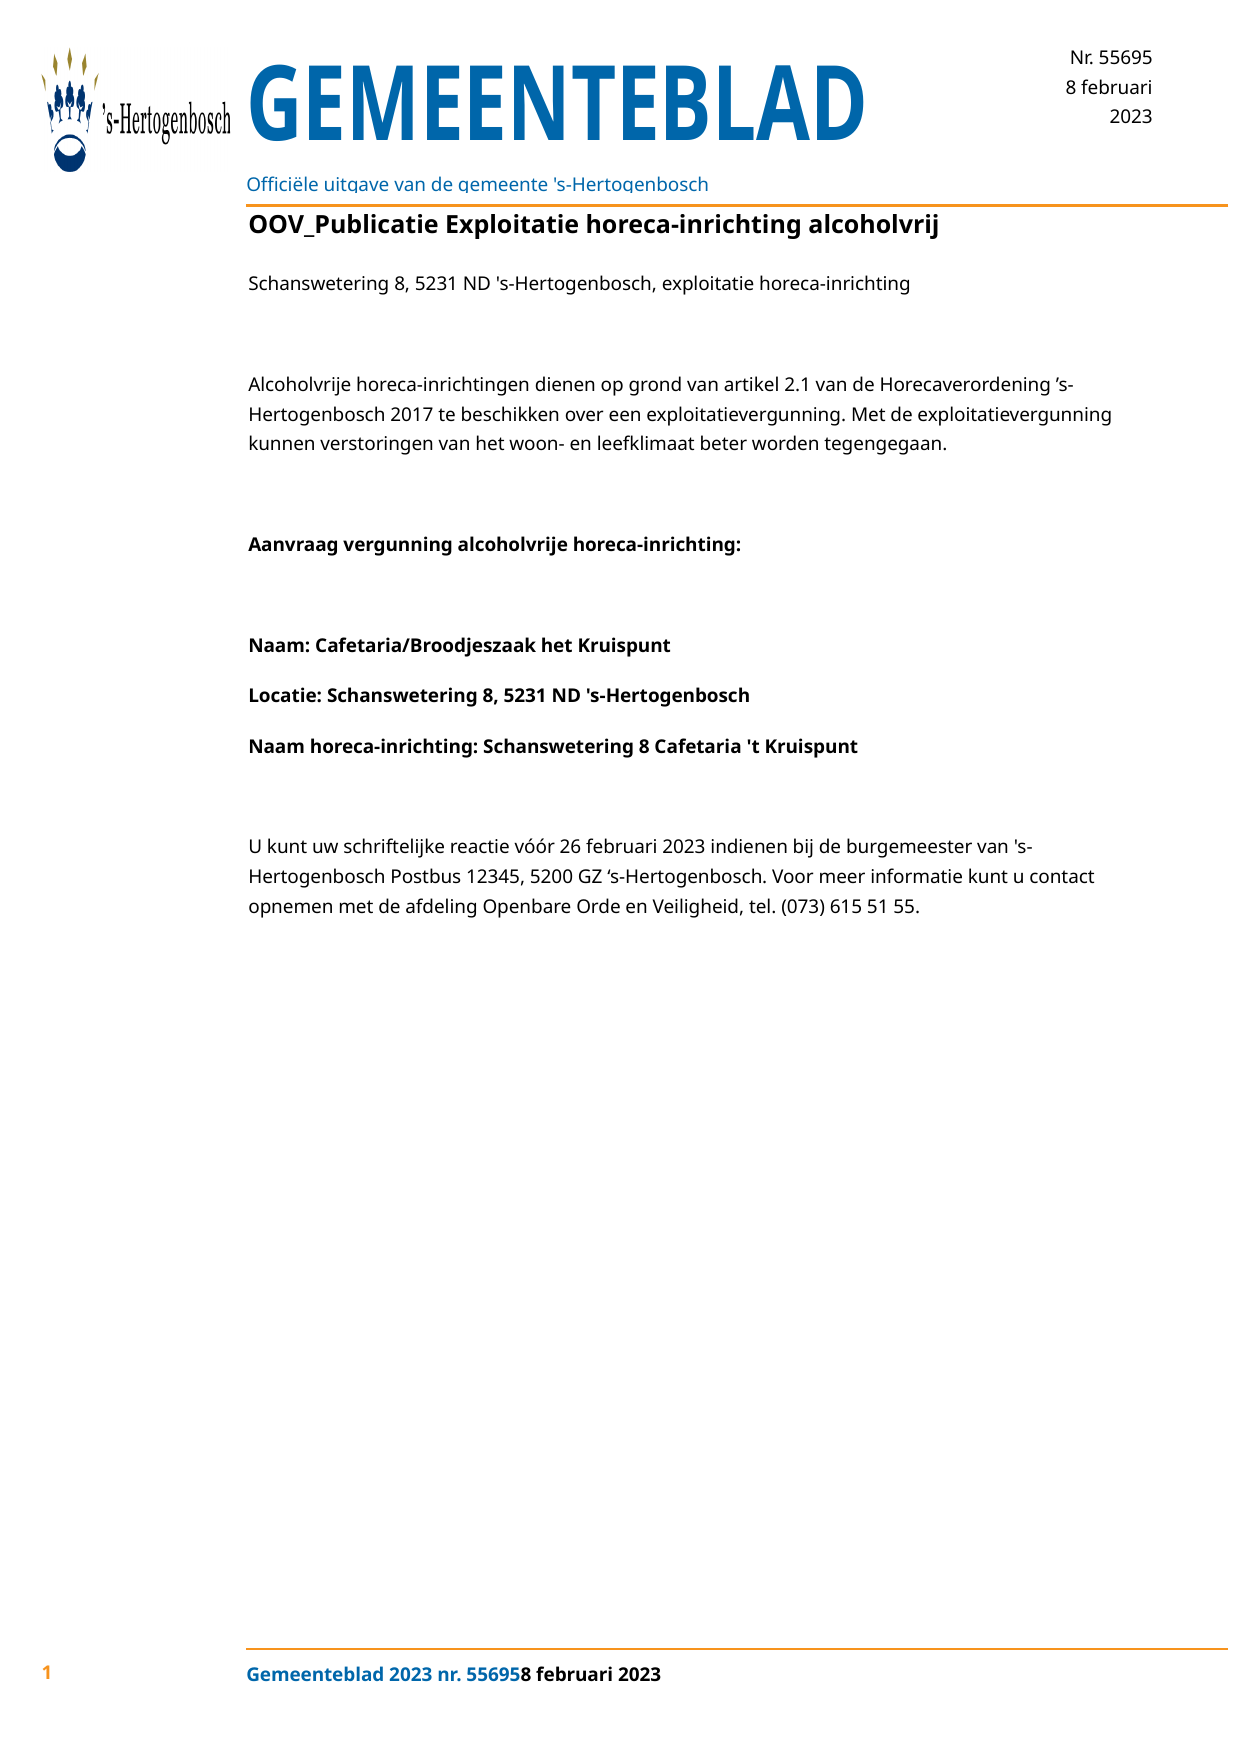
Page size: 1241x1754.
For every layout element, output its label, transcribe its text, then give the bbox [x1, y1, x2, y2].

text Schanswetering 8, 5231 ND 's-Hertogenbosch, exploitatie horeca-inrichting [248, 270, 1152, 296]
text Naam horeca-inrichting: Schanswetering 8 Cafetaria 't Kruispunt [248, 733, 1152, 758]
text OOV_Publicatie Exploitatie horeca-inrichting alcoholvrij [248, 207, 1152, 241]
text Locatie: Schanswetering 8, 5231 ND 's-Hertogenbosch [248, 682, 1152, 708]
text Naam: Cafetaria/Broodjeszaak het Kruispunt [248, 632, 1152, 658]
text Aanvraag vergunning alcoholvrije horeca-inrichting: [248, 531, 1152, 557]
picture [41, 47, 231, 172]
text Alcoholvrije horeca-inrichtingen dienen op grond van artikel 2.1 van de Horecaverordening ’s-Hertogenbosch 2017 te beschikken over een exploitatievergunning. Met de exploitatievergunning kunnen verstoringen van het woon- en leefklimaat beter worden tegengegaan. [248, 371, 1152, 456]
text U kunt uw schriftelijke reactie vóór 26 februari 2023 indienen bij de burgemeester van 's-Hertogenbosch Postbus 12345, 5200 GZ ‘s-Hertogenbosch. Voor meer informatie kunt u contact opnemen met de afdeling Openbare Orde en Veiligheid, tel. (073) 615 51 55. [248, 834, 1152, 918]
